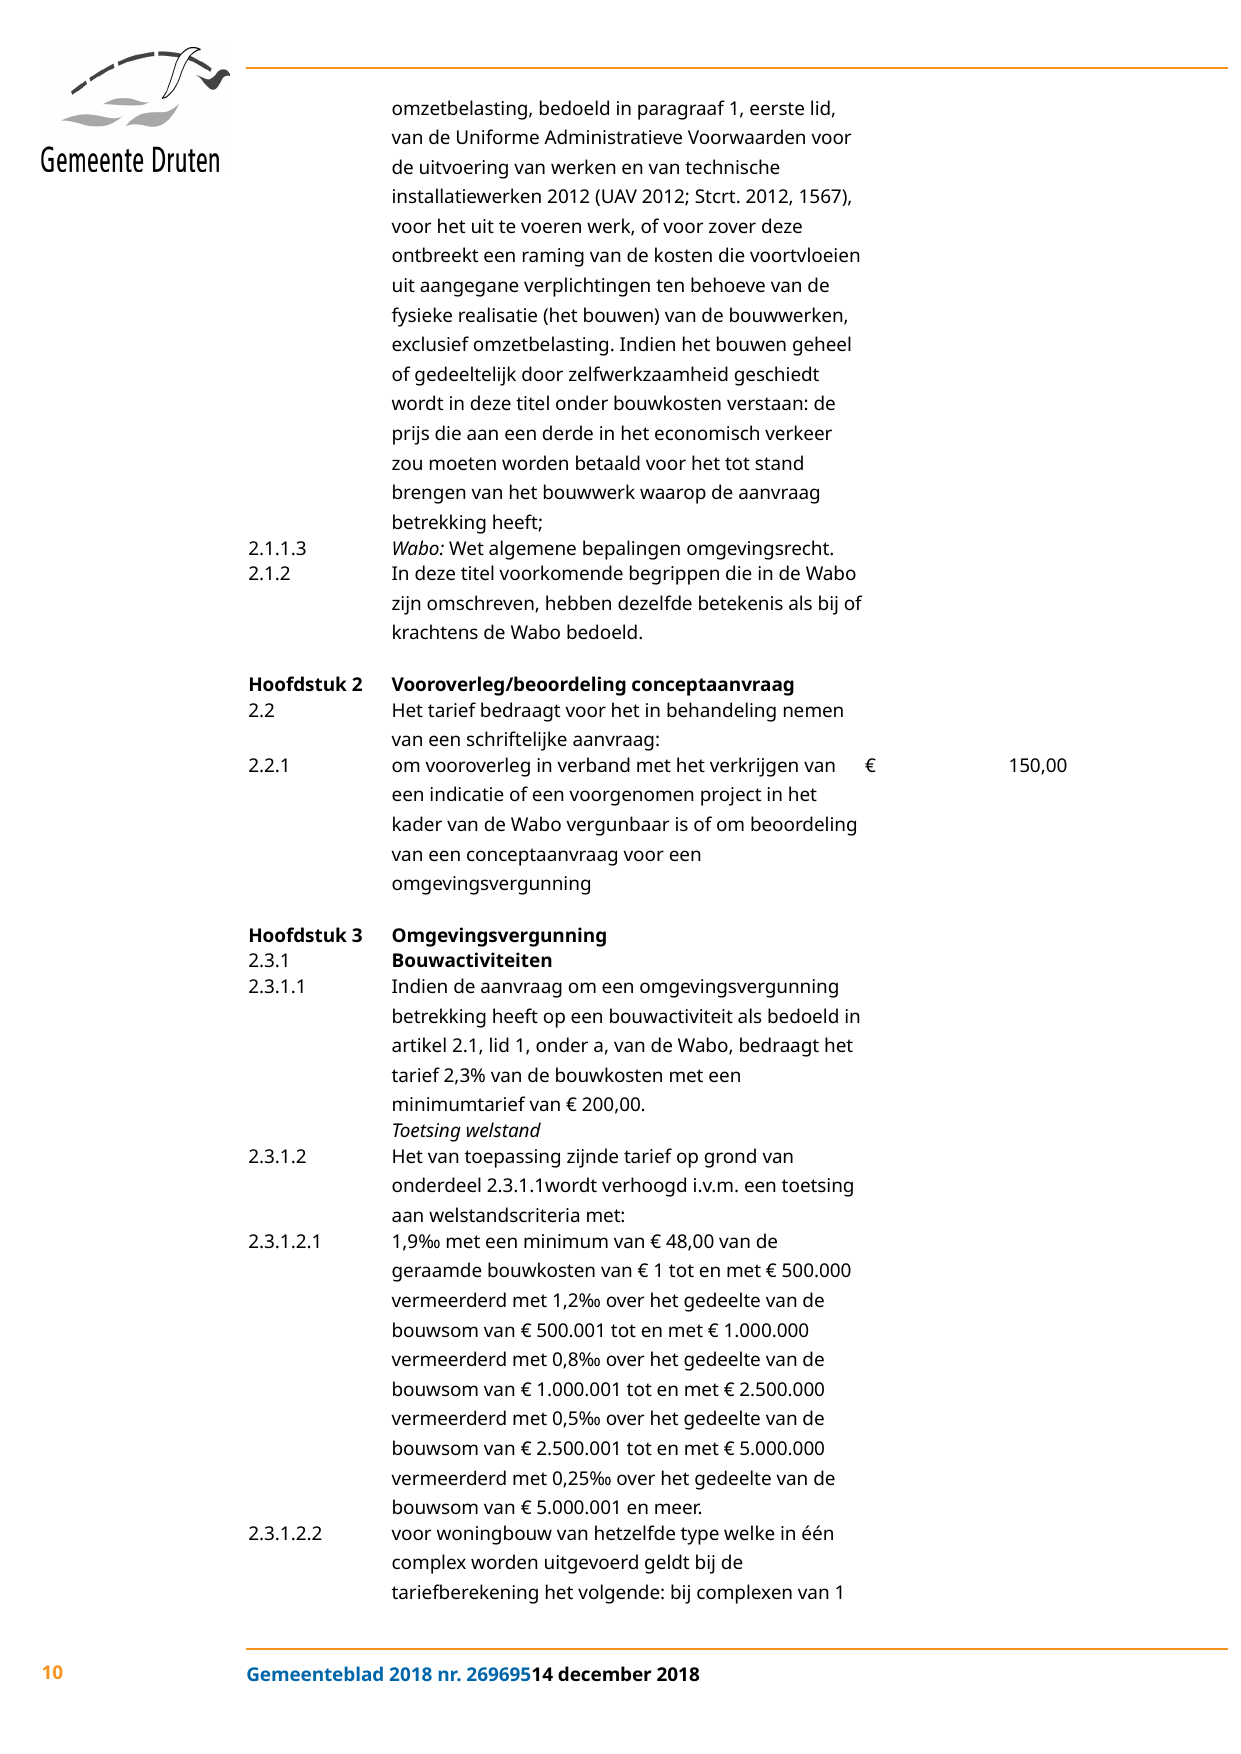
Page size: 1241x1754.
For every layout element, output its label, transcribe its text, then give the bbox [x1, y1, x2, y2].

table_cell [1008, 973, 1152, 1117]
table_cell [1008, 697, 1152, 752]
table_cell [865, 1143, 1008, 1228]
table_cell 2.3.1.2.2 [248, 1520, 391, 1605]
table_cell [865, 896, 1008, 922]
table_cell [1008, 560, 1152, 645]
table_cell Bouwactiviteiten [391, 948, 865, 973]
table_cell [1008, 1228, 1152, 1520]
table_cell In deze titel voorkomende begrippen die in de Wabo zijn omschreven, hebben dezelfde betekenis als bij of krachtens de Wabo bedoeld. [391, 560, 865, 645]
table_cell 1,9‰ met een minimum van € 48,00 van de geraamde bouwkosten van € 1 tot en met € 500.000 vermeerderd met 1,2‰ over het gedeelte van de bouwsom van € 500.001 tot en met € 1.000.000 vermeerderd met 0,8‰ over het gedeelte van de bouwsom van € 1.000.001 tot en met € 2.500.000 vermeerderd met 0,5‰ over het gedeelte van de bouwsom van € 2.500.001 tot en met € 5.000.000 vermeerderd met 0,25‰ over het gedeelte van de bouwsom van € 5.000.001 en meer. [391, 1228, 865, 1520]
table_cell 2.3.1.1 [248, 973, 391, 1117]
table_cell [248, 645, 391, 671]
table_cell 2.3.1.2.1 [248, 1228, 391, 1520]
table_cell [865, 671, 1008, 697]
table_cell [1008, 1520, 1152, 1605]
table_cell [865, 973, 1008, 1117]
table_cell [1008, 535, 1152, 560]
table_cell [865, 645, 1008, 671]
table_cell 2.1.2 [248, 560, 391, 645]
table_cell omzetbelasting, bedoeld in paragraaf 1, eerste lid, van de Uniforme Administratieve Voorwaarden voor de uitvoering van werken en van technische installatiewerken 2012 (UAV 2012; Stcrt. 2012, 1567), voor het uit te voeren werk, of voor zover deze ontbreekt een raming van de kosten die voortvloeien uit aangegane verplichtingen ten behoeve van de fysieke realisatie (het bouwen) van de bouwwerken, exclusief omzetbelasting. Indien het bouwen geheel of gedeeltelijk door zelfwerkzaamheid geschiedt wordt in deze titel onder bouwkosten verstaan: de prijs die aan een derde in het economisch verkeer zou moeten worden betaald voor het tot stand brengen van het bouwwerk waarop de aanvraag betrekking heeft; [391, 95, 865, 535]
table_cell Indien de aanvraag om een omgevingsvergunning betrekking heeft op een bouwactiviteit als bedoeld in artikel 2.1, lid 1, onder a, van de Wabo, bedraagt het tarief 2,3% van de bouwkosten met een minimumtarief van € 200,00. [391, 973, 865, 1117]
table_cell [248, 1118, 391, 1143]
table_cell 150,00 [1008, 752, 1152, 896]
table_cell € [865, 752, 1008, 896]
table_cell 2.2 [248, 697, 391, 752]
table_cell [1008, 948, 1152, 973]
table_cell [865, 1118, 1008, 1143]
table_cell [1008, 896, 1152, 922]
table_cell [865, 1228, 1008, 1520]
table_cell Hoofdstuk 3 [248, 922, 391, 948]
table_cell [865, 1520, 1008, 1605]
table_cell [865, 95, 1008, 535]
table_cell [1008, 645, 1152, 671]
table_cell Toetsing welstand [391, 1118, 865, 1143]
table_cell Het van toepassing zijnde tarief op grond van onderdeel 2.3.1.1wordt verhoogd i.v.m. een toetsing aan welstandscriteria met: [391, 1143, 865, 1228]
table_cell Het tarief bedraagt voor het in behandeling nemen van een schriftelijke aanvraag: [391, 697, 865, 752]
table_cell [391, 896, 865, 922]
table_cell [391, 645, 865, 671]
table_cell [1008, 1118, 1152, 1143]
table_cell [865, 697, 1008, 752]
table_cell voor woningbouw van hetzelfde type welke in één complex worden uitgevoerd geldt bij de tariefberekening het volgende: bij complexen van 1 [391, 1520, 865, 1605]
table_cell Wabo: Wet algemene bepalingen omgevingsrecht. [391, 535, 865, 560]
table_cell [248, 896, 391, 922]
table_cell [1008, 1143, 1152, 1228]
table_cell Hoofdstuk 2 [248, 671, 391, 697]
table_cell [865, 560, 1008, 645]
table_cell [865, 948, 1008, 973]
table_cell 2.3.1.2 [248, 1143, 391, 1228]
table_cell 2.2.1 [248, 752, 391, 896]
table_cell Omgevingsvergunning [391, 922, 865, 948]
table_cell om vooroverleg in verband met het verkrijgen van een indicatie of een voorgenomen project in het kader van de Wabo vergunbaar is of om beoordeling van een conceptaanvraag voor een omgevingsvergunning [391, 752, 865, 896]
table_cell [865, 535, 1008, 560]
table_cell [248, 95, 391, 535]
table_cell [1008, 671, 1152, 697]
table_cell 2.3.1 [248, 948, 391, 973]
table_cell [865, 922, 1008, 948]
table_cell [1008, 922, 1152, 948]
table_cell Vooroverleg/beoordeling conceptaanvraag [391, 671, 865, 697]
picture [41, 47, 231, 172]
table_cell 2.1.1.3 [248, 535, 391, 560]
table_cell [1008, 95, 1152, 535]
